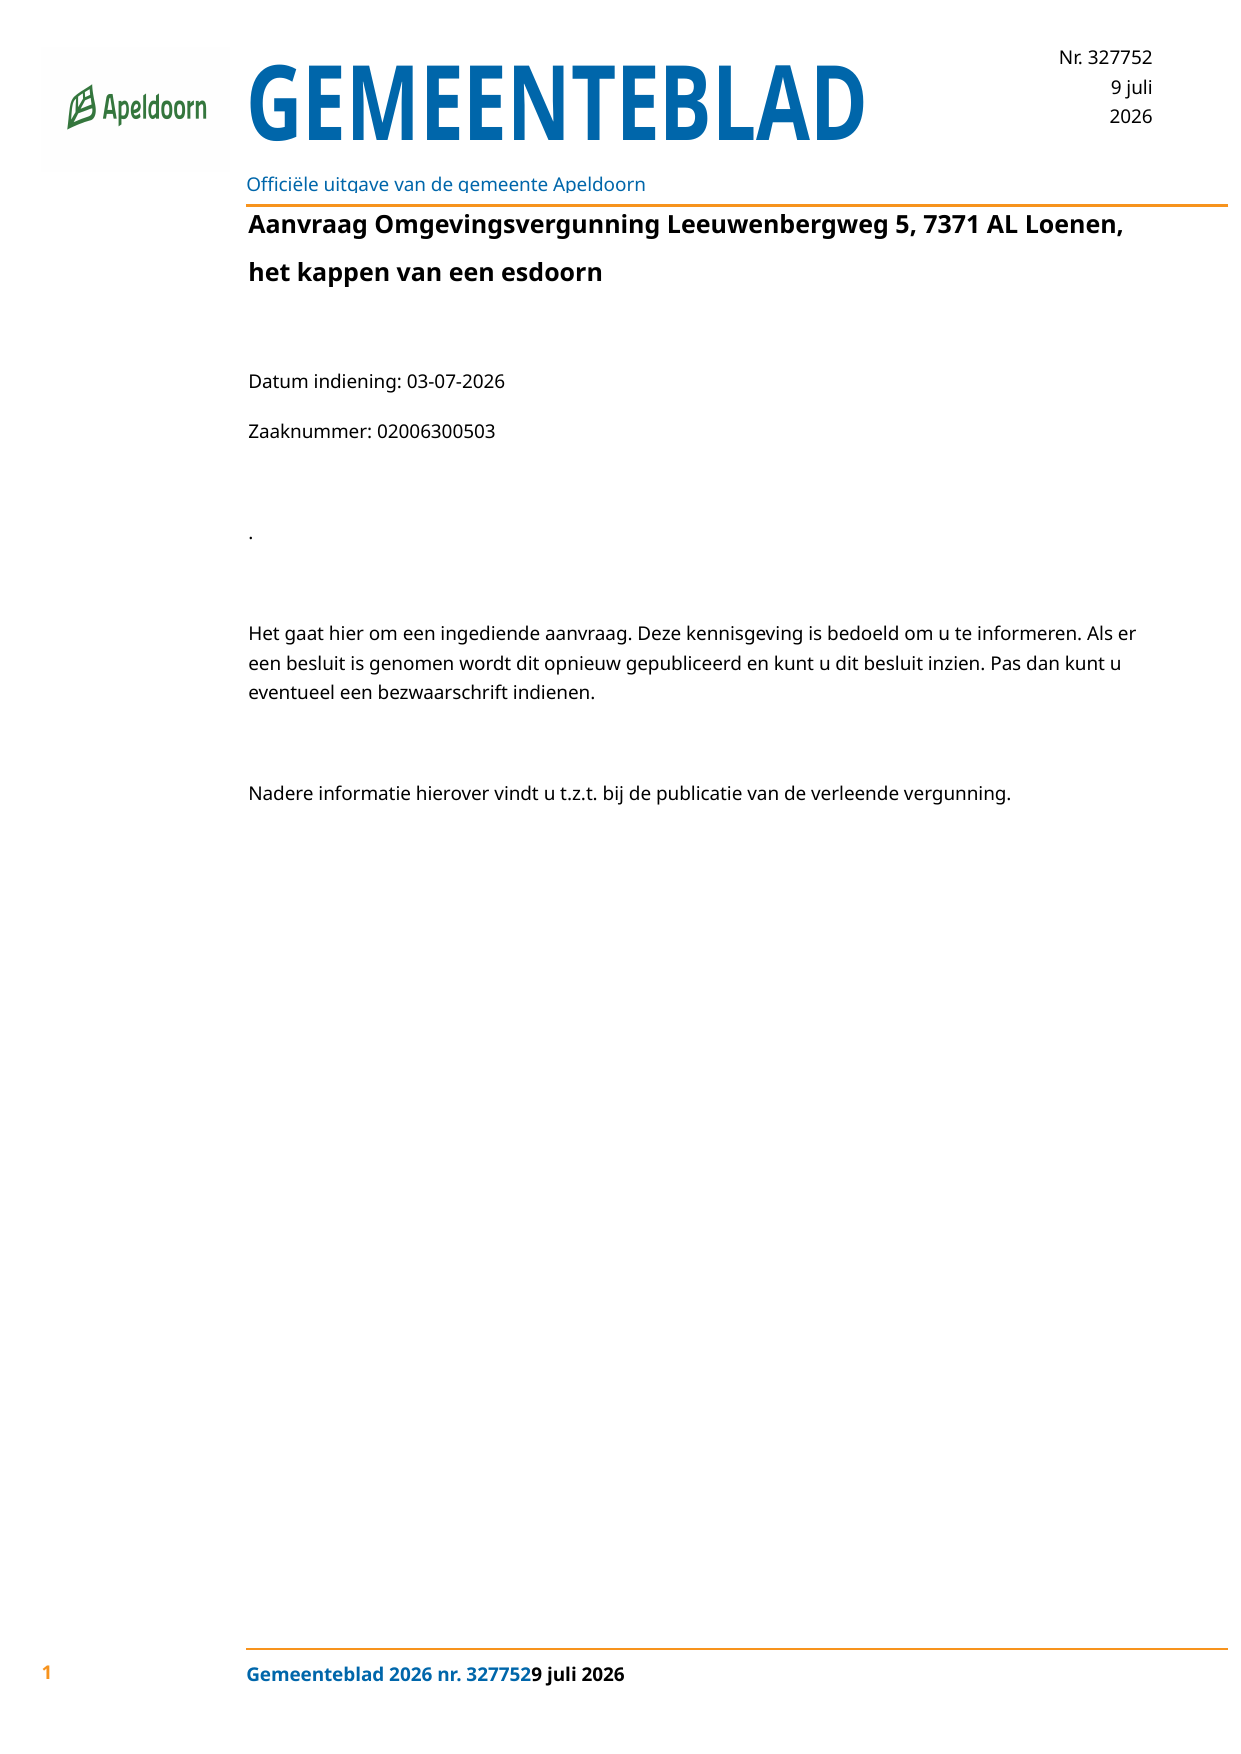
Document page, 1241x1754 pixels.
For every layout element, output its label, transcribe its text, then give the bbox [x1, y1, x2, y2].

text . [248, 519, 1152, 545]
text Aanvraag Omgevingsvergunning Leeuwenbergweg 5, 7371 AL Loenen, het kappen van een esdoorn [248, 207, 1152, 288]
text Datum indiening: 03-07-2026 [248, 368, 1152, 394]
text Nadere informatie hierover vindt u t.z.t. bij de publicatie van de verleende vergunning. [248, 780, 1152, 806]
picture [41, 47, 231, 172]
text Zaaknummer: 02006300503 [248, 419, 1152, 444]
text Het gaat hier om een ingediende aanvraag. Deze kennisgeving is bedoeld om u te informeren. Als er een besluit is genomen wordt dit opnieuw gepubliceerd en kunt u dit besluit inzien. Pas dan kunt u eventueel een bezwaarschrift indienen. [248, 620, 1152, 705]
